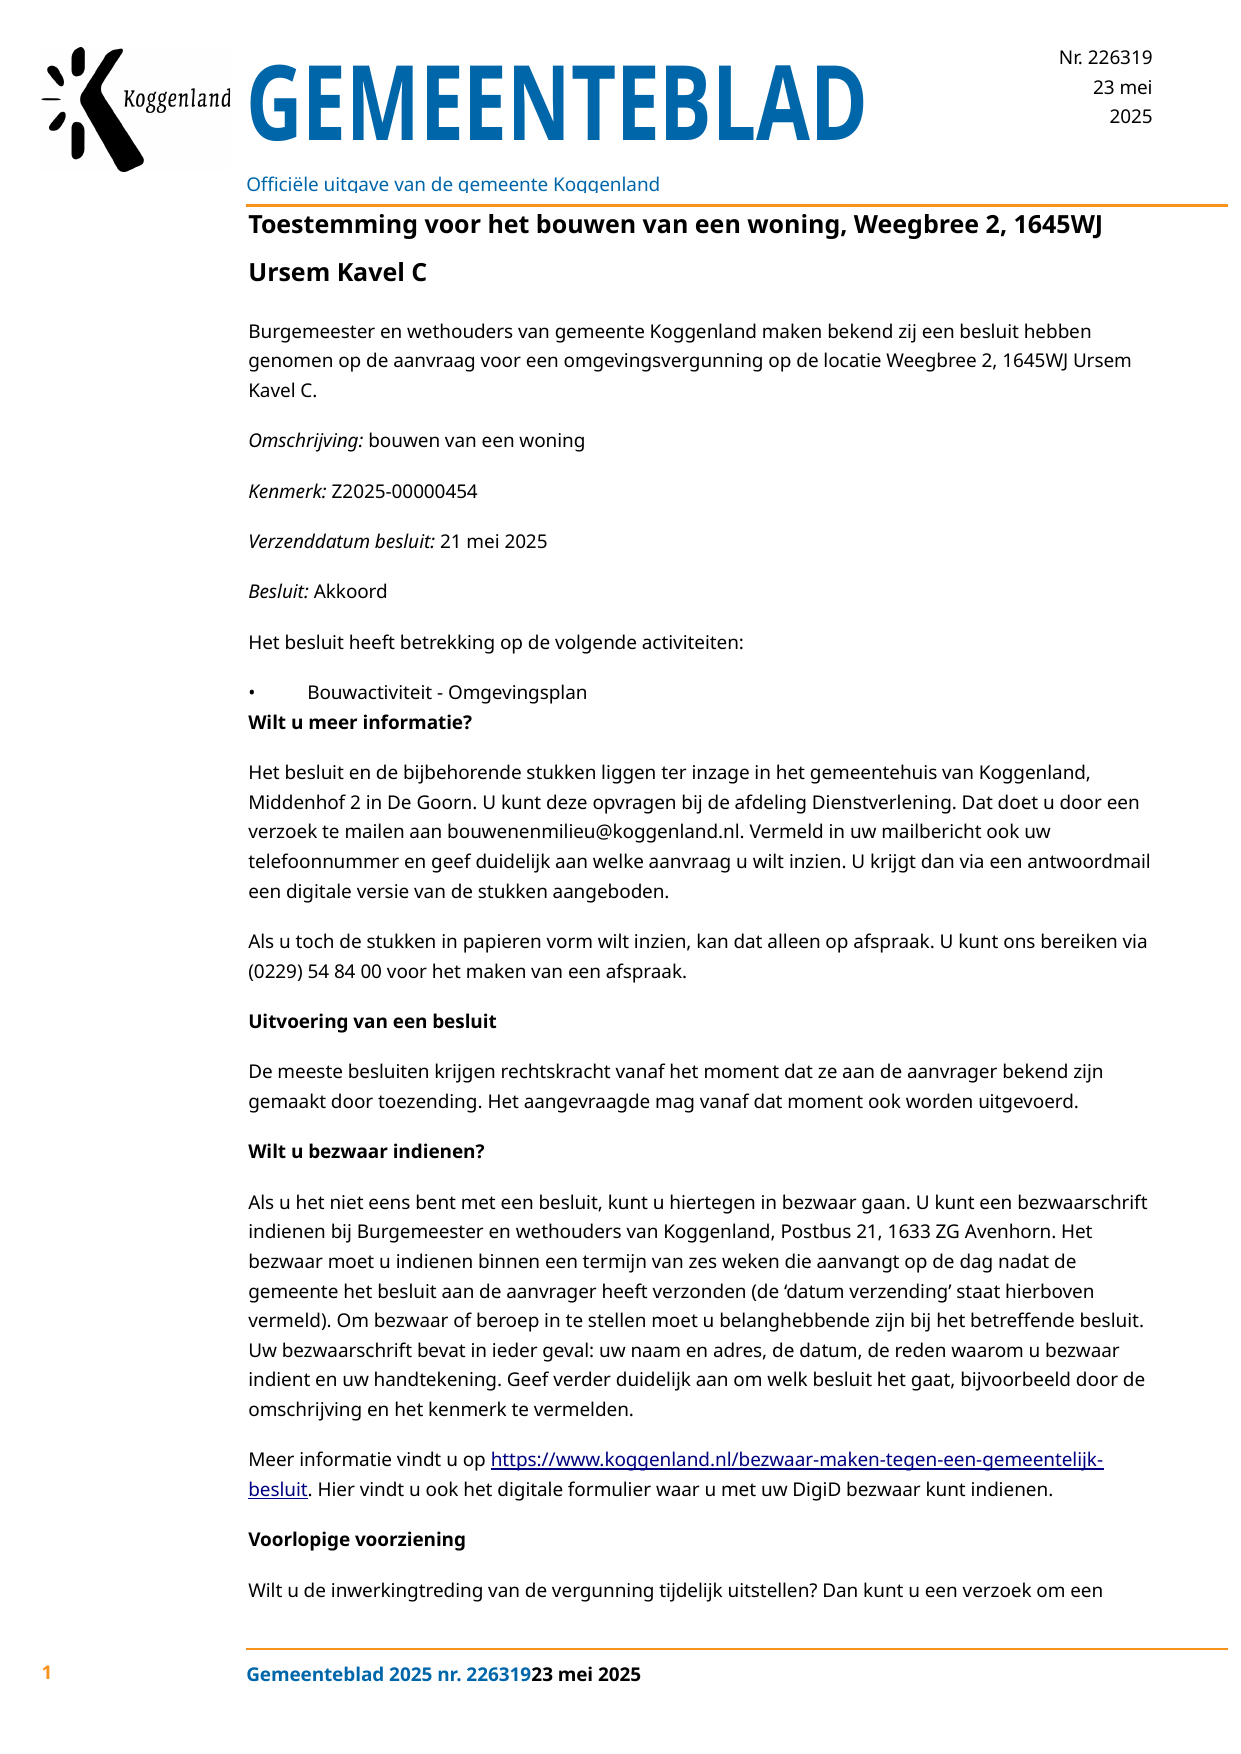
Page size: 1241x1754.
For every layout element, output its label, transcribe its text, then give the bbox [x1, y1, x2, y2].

text Wilt u de inwerkingtreding van de vergunning tijdelijk uitstellen? Dan kunt u een verzoek om een [248, 1577, 1152, 1603]
text Het besluit heeft betrekking op de volgende activiteiten: [248, 629, 1152, 655]
text Voorlopige voorziening [248, 1527, 1152, 1552]
text Burgemeester en wethouders van gemeente Koggenland maken bekend zij een besluit hebben genomen op de aanvraag voor een omgevingsvergunning op de locatie Weegbree 2, 1645WJ Ursem Kavel C. [248, 318, 1152, 403]
text Wilt u meer informatie? [248, 709, 1152, 735]
text Het besluit en de bijbehorende stukken liggen ter inzage in het gemeentehuis van Koggenland, Middenhof 2 in De Goorn. U kunt deze opvragen bij de afdeling Dienstverlening. Dat doet u door een verzoek te mailen aan bouwenenmilieu@koggenland.nl. Vermeld in uw mailbericht ook uw telefoonnummer en geef duidelijk aan welke aanvraag u wilt inzien. U krijgt dan via een antwoordmail een digitale versie van de stukken aangeboden. [248, 759, 1152, 904]
text Kenmerk: Z2025-00000454 [248, 478, 1152, 504]
text Als u toch de stukken in papieren vorm wilt inzien, kan dat alleen op afspraak. U kunt ons bereiken via (0229) 54 84 00 voor het maken van een afspraak. [248, 928, 1152, 984]
list Bouwactiviteit - Omgevingsplan [248, 679, 1152, 705]
picture [41, 47, 231, 172]
text De meeste besluiten krijgen rechtskracht vanaf het moment dat ze aan de aanvrager bekend zijn gemaakt door toezending. Het aangevraagde mag vanaf dat moment ook worden uitgevoerd. [248, 1059, 1152, 1114]
text Meer informatie vindt u op https://www.koggenland.nl/bezwaar-maken-tegen-een-gemeentelijk-besluit. Hier vindt u ook het digitale formulier waar u met uw DigiD bezwaar kunt indienen. [248, 1447, 1152, 1502]
text Besluit: Akkoord [248, 579, 1152, 604]
text Verzenddatum besluit: 21 mei 2025 [248, 528, 1152, 554]
text Omschrijving: bouwen van een woning [248, 427, 1152, 453]
text Toestemming voor het bouwen van een woning, Weegbree 2, 1645WJ Ursem Kavel C [248, 207, 1152, 288]
text Als u het niet eens bent met een besluit, kunt u hiertegen in bezwaar gaan. U kunt een bezwaarschrift indienen bij Burgemeester en wethouders van Koggenland, Postbus 21, 1633 ZG Avenhorn. Het bezwaar moet u indienen binnen een termijn van zes weken die aanvangt op de dag nadat de gemeente het besluit aan de aanvrager heeft verzonden (de ‘datum verzending’ staat hierboven vermeld). Om bezwaar of beroep in te stellen moet u belanghebbende zijn bij het betreffende besluit. Uw bezwaarschrift bevat in ieder geval: uw naam en adres, de datum, de reden waarom u bezwaar indient en uw handtekening. Geef verder duidelijk aan om welk besluit het gaat, bijvoorbeeld door de omschrijving en het kenmerk te vermelden. [248, 1189, 1152, 1422]
text Wilt u bezwaar indienen? [248, 1139, 1152, 1164]
text Uitvoering van een besluit [248, 1008, 1152, 1034]
